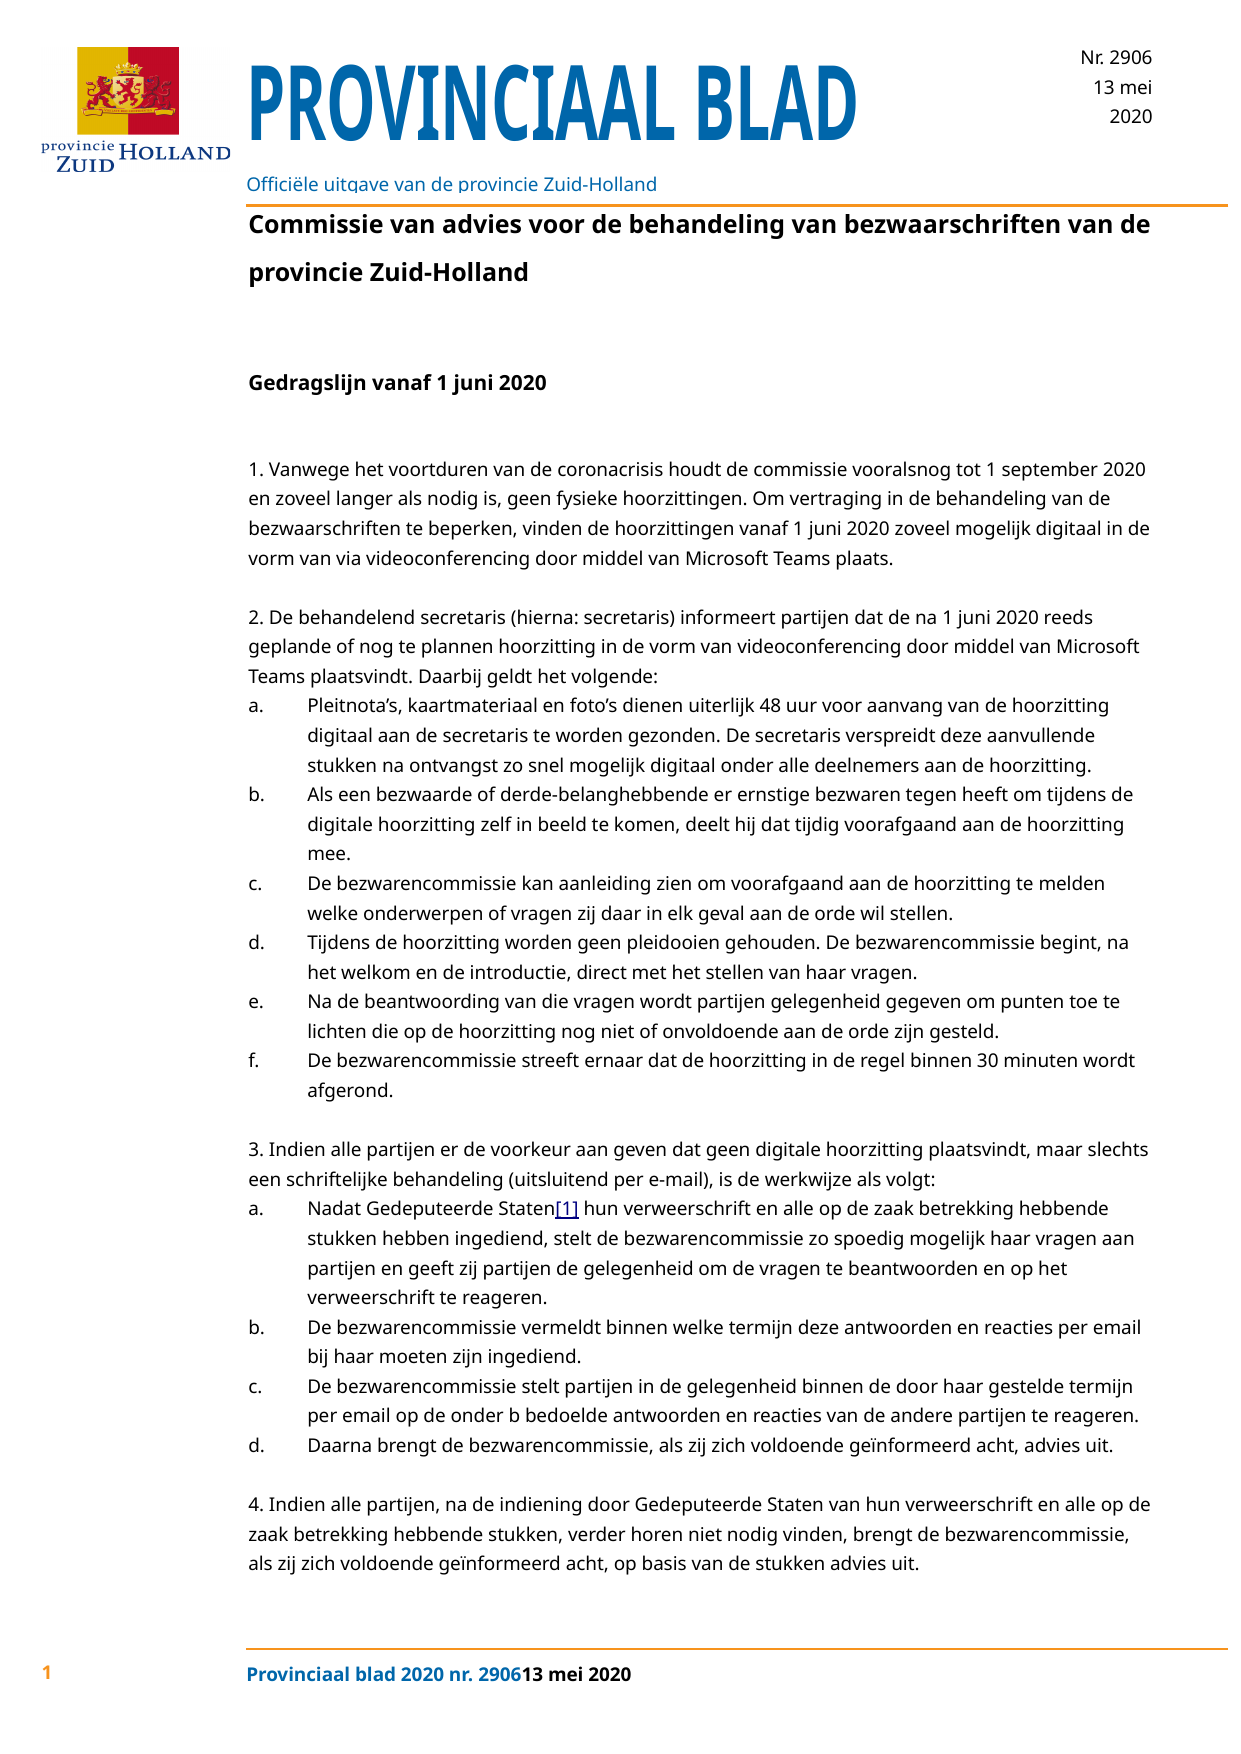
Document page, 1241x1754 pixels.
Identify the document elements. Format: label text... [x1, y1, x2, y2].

text 1. Vanwege het voortduren van de coronacrisis houdt de commissie vooralsnog tot 1 september 2020 en zoveel langer als nodig is, geen fysieke hoorzittingen. Om vertraging in de behandeling van de bezwaarschriften te beperken, vinden de hoorzittingen vanaf 1 juni 2020 zoveel mogelijk digitaal in de vorm van via videoconferencing door middel van Microsoft Teams plaats. [248, 456, 1152, 570]
list De bezwarencommissie kan aanleiding zien om voorafgaand aan de hoorzitting te melden welke onderwerpen of vragen zij daar in elk geval aan de orde wil stellen. [248, 870, 1152, 925]
list De bezwarencommissie vermeldt binnen welke termijn deze antwoorden en reacties per email bij haar moeten zijn ingediend. [248, 1314, 1152, 1369]
text 3. Indien alle partijen er de voorkeur aan geven dat geen digitale hoorzitting plaatsvindt, maar slechts een schriftelijke behandeling (uitsluitend per e-mail), is de werkwijze als volgt: [248, 1136, 1152, 1192]
text Commissie van advies voor de behandeling van bezwaarschriften van de provincie Zuid-Holland [248, 207, 1152, 288]
picture [41, 47, 231, 172]
text 2. De behandelend secretaris (hierna: secretaris) informeert partijen dat de na 1 juni 2020 reeds geplande of nog te plannen hoorzitting in de vorm van videoconferencing door middel van Microsoft Teams plaatsvindt. Daarbij geldt het volgende: [248, 604, 1152, 689]
list Pleitnota’s, kaartmateriaal en foto’s dienen uiterlijk 48 uur voor aanvang van de hoorzitting digitaal aan de secretaris te worden gezonden. De secretaris verspreidt deze aanvullende stukken na ontvangst zo snel mogelijk digitaal onder alle deelnemers aan de hoorzitting. [248, 693, 1152, 777]
text 4. Indien alle partijen, na de indiening door Gedeputeerde Staten van hun verweerschrift en alle op de zaak betrekking hebbende stukken, verder horen niet nodig vinden, brengt de bezwarencommissie, als zij zich voldoende geïnformeerd acht, op basis van de stukken advies uit. [248, 1491, 1152, 1576]
list Tijdens de hoorzitting worden geen pleidooien gehouden. De bezwarencommissie begint, na het welkom en de introductie, direct met het stellen van haar vragen. [248, 929, 1152, 984]
list Als een bezwaarde of derde-belanghebbende er ernstige bezwaren tegen heeft om tijdens de digitale hoorzitting zelf in beeld te komen, deelt hij dat tijdig voorafgaand aan de hoorzitting mee. [248, 781, 1152, 866]
list Nadat Gedeputeerde Staten[1] hun verweerschrift en alle op de zaak betrekking hebbende stukken hebben ingediend, stelt de bezwarencommissie zo spoedig mogelijk haar vragen aan partijen en geeft zij partijen de gelegenheid om de vragen te beantwoorden en op het verweerschrift te reageren. [248, 1196, 1152, 1310]
list De bezwarencommissie streeft ernaar dat de hoorzitting in de regel binnen 30 minuten wordt afgerond. [248, 1048, 1152, 1103]
list Na de beantwoording van die vragen wordt partijen gelegenheid gegeven om punten toe te lichten die op de hoorzitting nog niet of onvoldoende aan de orde zijn gesteld. [248, 988, 1152, 1044]
text Gedragslijn vanaf 1 juni 2020 [248, 368, 1152, 397]
list Daarna brengt de bezwarencommissie, als zij zich voldoende geïnformeerd acht, advies uit. [248, 1432, 1152, 1458]
list De bezwarencommissie stelt partijen in de gelegenheid binnen de door haar gestelde termijn per email op de onder b bedoelde antwoorden en reacties van de andere partijen te reageren. [248, 1373, 1152, 1428]
